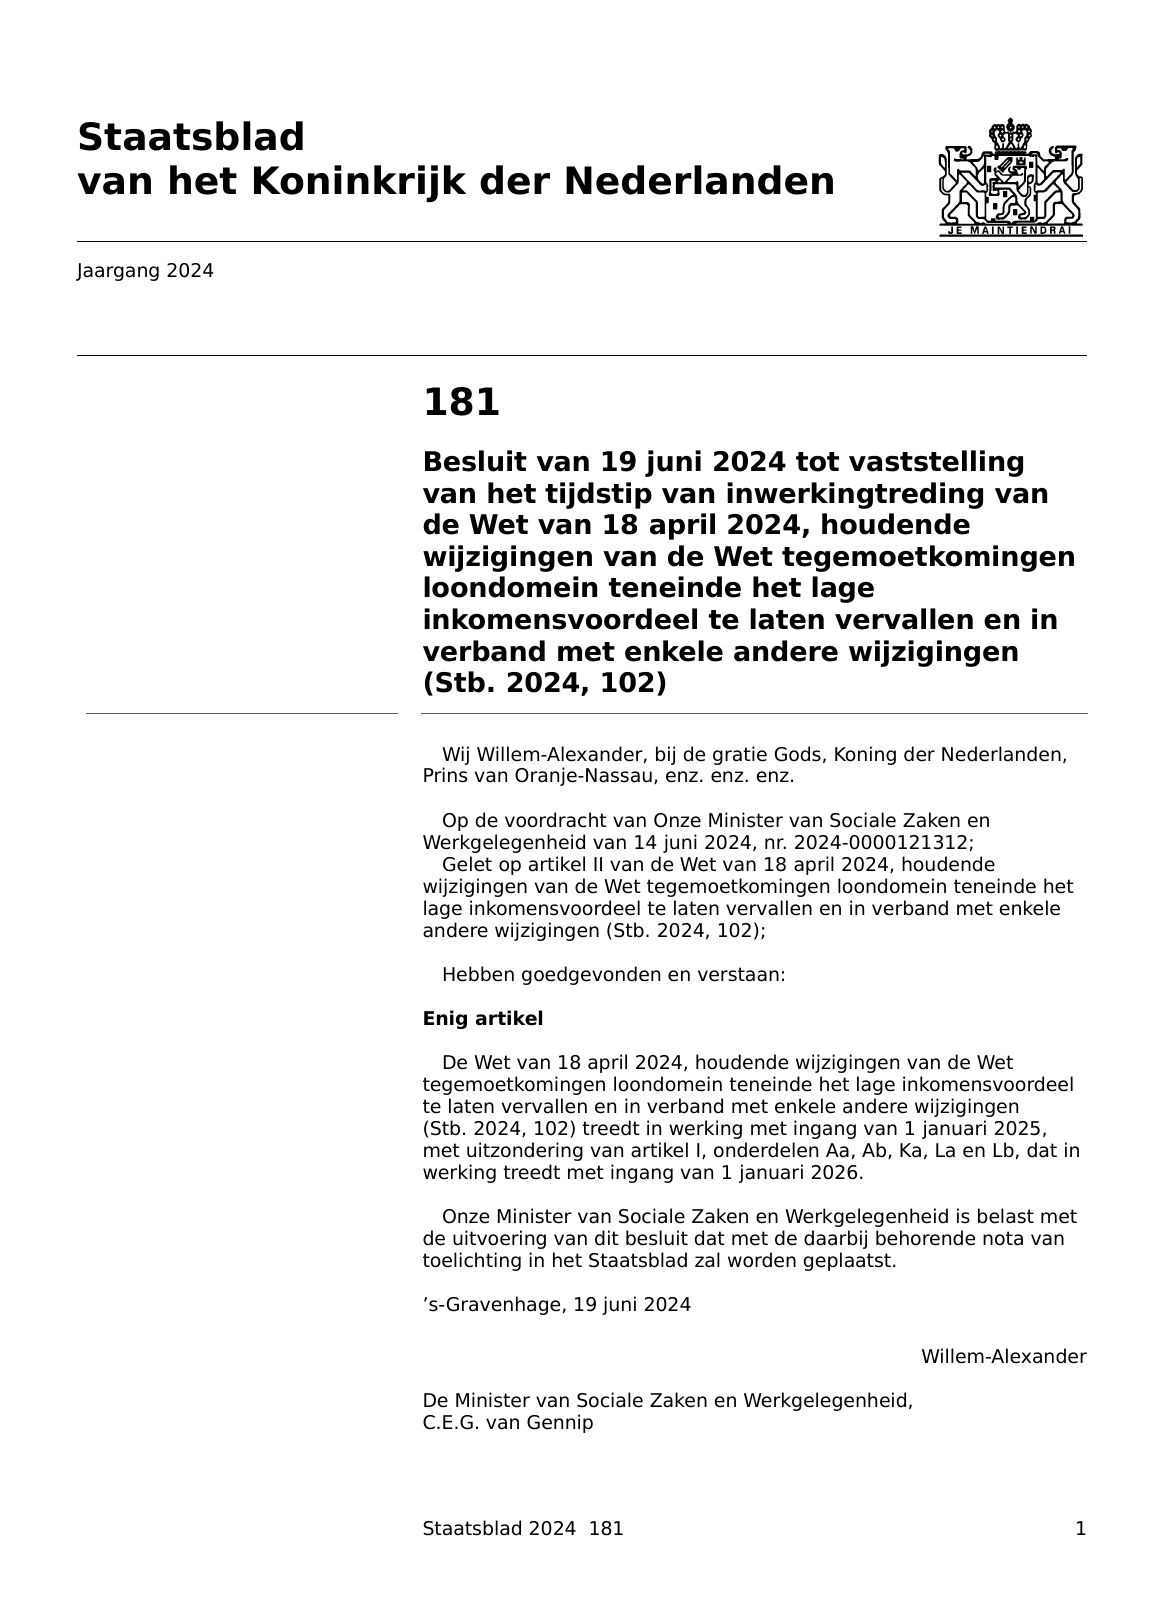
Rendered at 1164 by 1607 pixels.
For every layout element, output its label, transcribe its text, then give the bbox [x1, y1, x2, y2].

text ’s-Gravenhage, 19 juni 2024 [422, 1294, 1087, 1316]
picture [936, 115, 1087, 240]
text Gelet op artikel II van de Wet van 18 april 2024, houdende wijzigingen van de Wet tegemoetkomingen loondomein teneinde het lage inkomensvoordeel te laten vervallen en in verband met enkele andere wijzigingen (Stb. 2024, 102); [422, 853, 1087, 941]
text De Minister van Sociale Zaken en Werkgelegenheid, C.E.G. van Gennip [422, 1390, 1087, 1434]
text De Wet van 18 april 2024, houdende wijzigingen van de Wet tegemoetkomingen loondomein teneinde het lage inkomensvoordeel te laten vervallen en in verband met enkele andere wijzigingen (Stb. 2024, 102) treedt in werking met ingang van 1 januari 2025, met uitzondering van artikel I, onderdelen Aa, Ab, Ka, La en Lb, dat in werking treedt met ingang van 1 januari 2026. [422, 1052, 1087, 1184]
subtitle 181 [422, 381, 1087, 424]
text Wij Willem-Alexander, bij de gratie Gods, Koning der Nederlanden, Prins van Oranje-Nassau, enz. enz. enz. [422, 743, 1087, 787]
text Op de voordracht van Onze Minister van Sociale Zaken en Werkgelegenheid van 14 juni 2024, nr. 2024-0000121312; [422, 809, 1087, 853]
table_header [886, 100, 1087, 241]
text Hebben goedgevonden en verstaan: [422, 964, 1087, 986]
text Besluit van 19 juni 2024 tot vaststelling van het tijdstip van inwerkingtreding van de Wet van 18 april 2024, houdende wijzigingen van de Wet tegemoetkomingen loondomein teneinde het lage inkomensvoordeel te laten vervallen en in verband met enkele andere wijzigingen (Stb. 2024, 102) [422, 447, 1087, 699]
table_header Staatsblad van het Koninkrijk der Nederlanden [77, 100, 886, 241]
table_cell Jaargang 2024 [77, 242, 1087, 355]
text Willem-Alexander [422, 1346, 1087, 1368]
text Onze Minister van Sociale Zaken en Werkgelegenheid is belast met de uitvoering van dit besluit dat met de daarbij behorende nota van toelichting in het Staatsblad zal worden geplaatst. [422, 1206, 1087, 1272]
subtitle Enig artikel [422, 1008, 1087, 1030]
